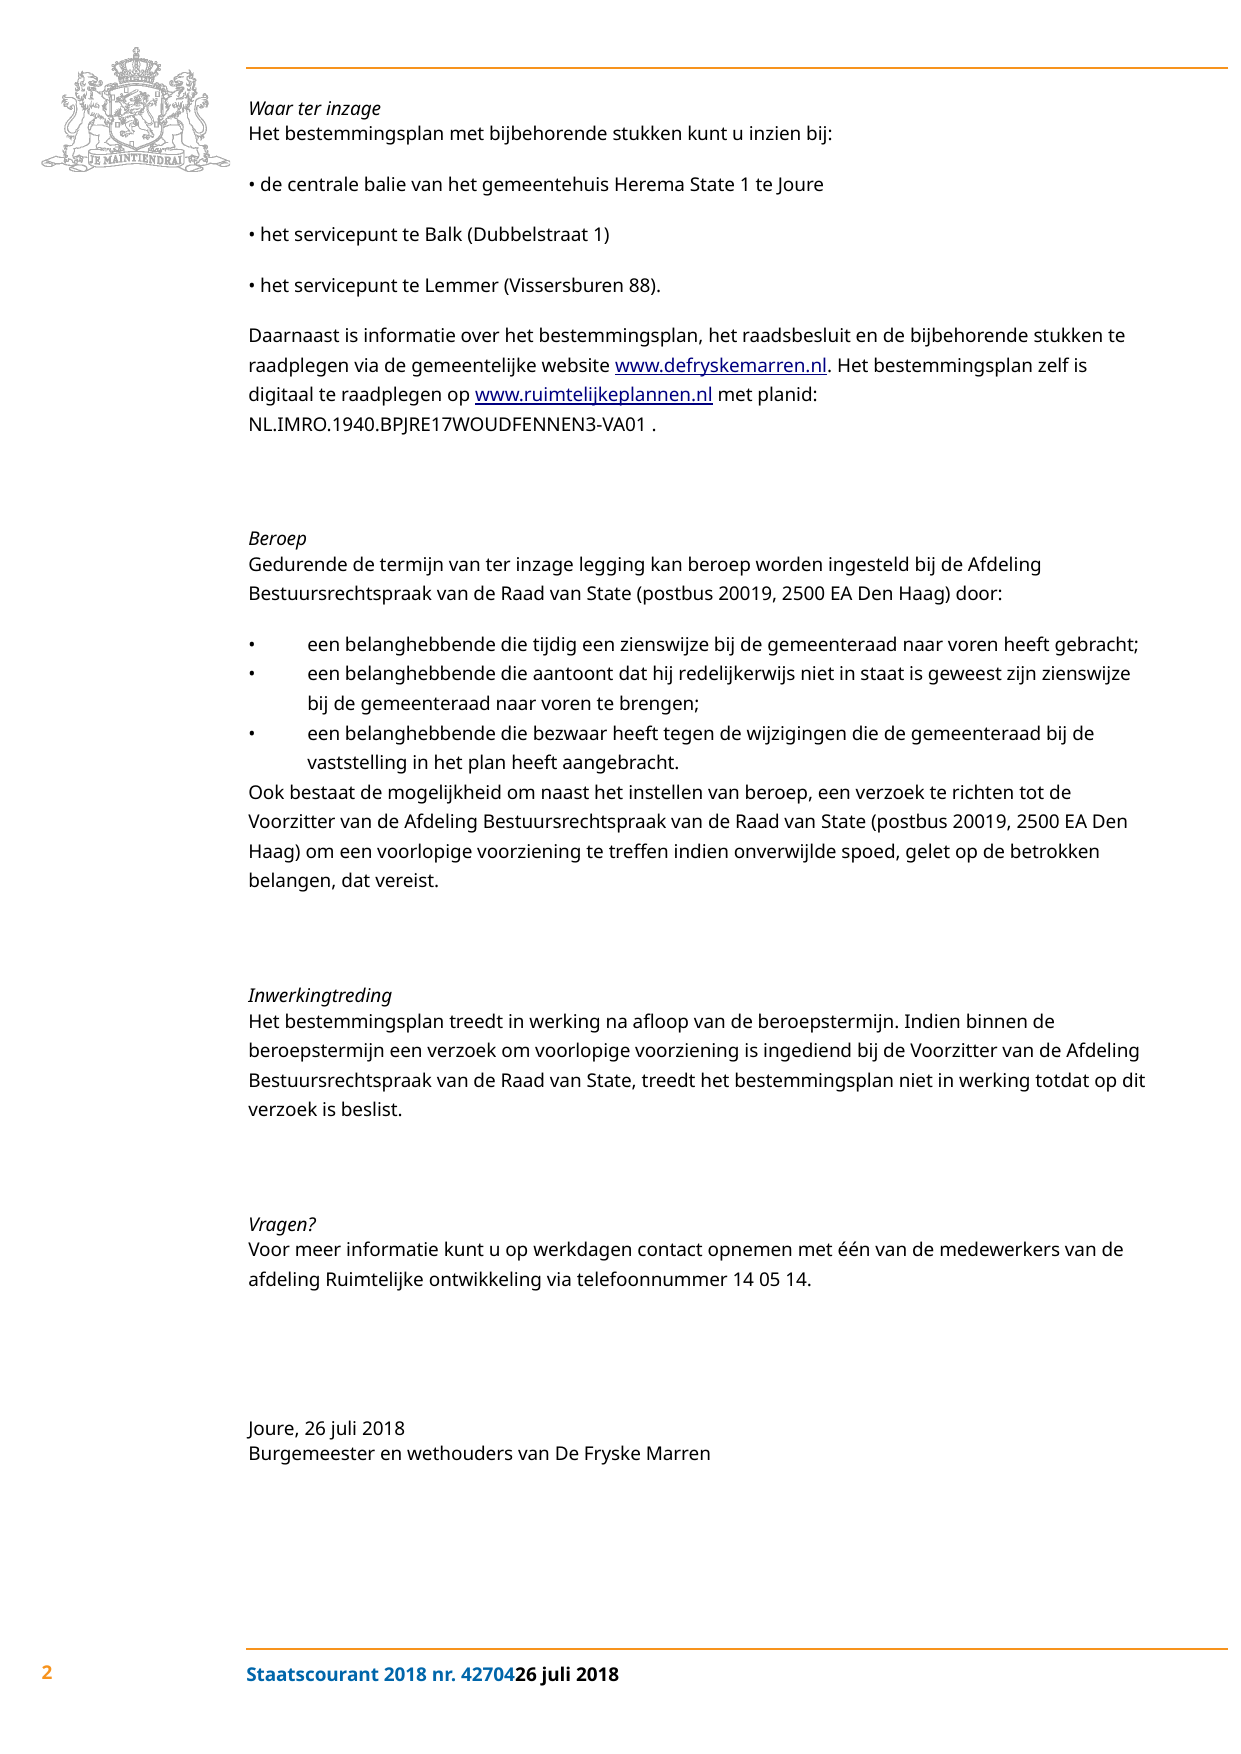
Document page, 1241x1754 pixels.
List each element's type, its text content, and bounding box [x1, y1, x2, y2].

text Daarnaast is informatie over het bestemmingsplan, het raadsbesluit en de bijbehorende stukken te raadplegen via de gemeentelijke website www.defryskemarren.nl. Het bestemmingsplan zelf is digitaal te raadplegen op www.ruimtelijkeplannen.nl met planid: NL.IMRO.1940.BPJRE17WOUDFENNEN3-VA01 . [248, 322, 1152, 437]
text Vragen? [248, 1211, 1152, 1237]
list een belanghebbende die tijdig een zienswijze bij de gemeenteraad naar voren heeft gebracht; [248, 631, 1152, 657]
text Joure, 26 juli 2018 [248, 1415, 1152, 1441]
text Beroep [248, 525, 1152, 551]
text • het servicepunt te Balk (Dubbelstraat 1) [248, 221, 1152, 247]
text Het bestemmingsplan treedt in werking na afloop van de beroepstermijn. Indien binnen de beroepstermijn een verzoek om voorlopige voorziening is ingediend bij de Voorzitter van de Afdeling Bestuursrechtspraak van de Raad van State, treedt het bestemmingsplan niet in werking totdat op dit verzoek is beslist. [248, 1008, 1152, 1122]
text Ook bestaat de mogelijkheid om naast het instellen van beroep, een verzoek te richten tot de Voorzitter van de Afdeling Bestuursrechtspraak van de Raad van State (postbus 20019, 2500 EA Den Haag) om een voorlopige voorziening te treffen indien onverwijlde spoed, gelet op de betrokken belangen, dat vereist. [248, 779, 1152, 893]
text Burgemeester en wethouders van De Fryske Marren [248, 1441, 1152, 1466]
text Inwerkingtreding [248, 982, 1152, 1008]
text Voor meer informatie kunt u op werkdagen contact opnemen met één van de medewerkers van de afdeling Ruimtelijke ontwikkeling via telefoonnummer 14 05 14. [248, 1237, 1152, 1292]
picture [41, 47, 231, 172]
list een belanghebbende die bezwaar heeft tegen de wijzigingen die de gemeenteraad bij de vaststelling in het plan heeft aangebracht. [248, 720, 1152, 775]
text Waar ter inzage [248, 95, 1152, 121]
text Het bestemmingsplan met bijbehorende stukken kunt u inzien bij: [248, 121, 1152, 146]
text Gedurende de termijn van ter inzage legging kan beroep worden ingesteld bij de Afdeling Bestuursrechtspraak van de Raad van State (postbus 20019, 2500 EA Den Haag) door: [248, 551, 1152, 606]
list een belanghebbende die aantoont dat hij redelijkerwijs niet in staat is geweest zijn zienswijze bij de gemeenteraad naar voren te brengen; [248, 661, 1152, 716]
text • de centrale balie van het gemeentehuis Herema State 1 te Joure [248, 171, 1152, 197]
text • het servicepunt te Lemmer (Vissersburen 88). [248, 272, 1152, 297]
